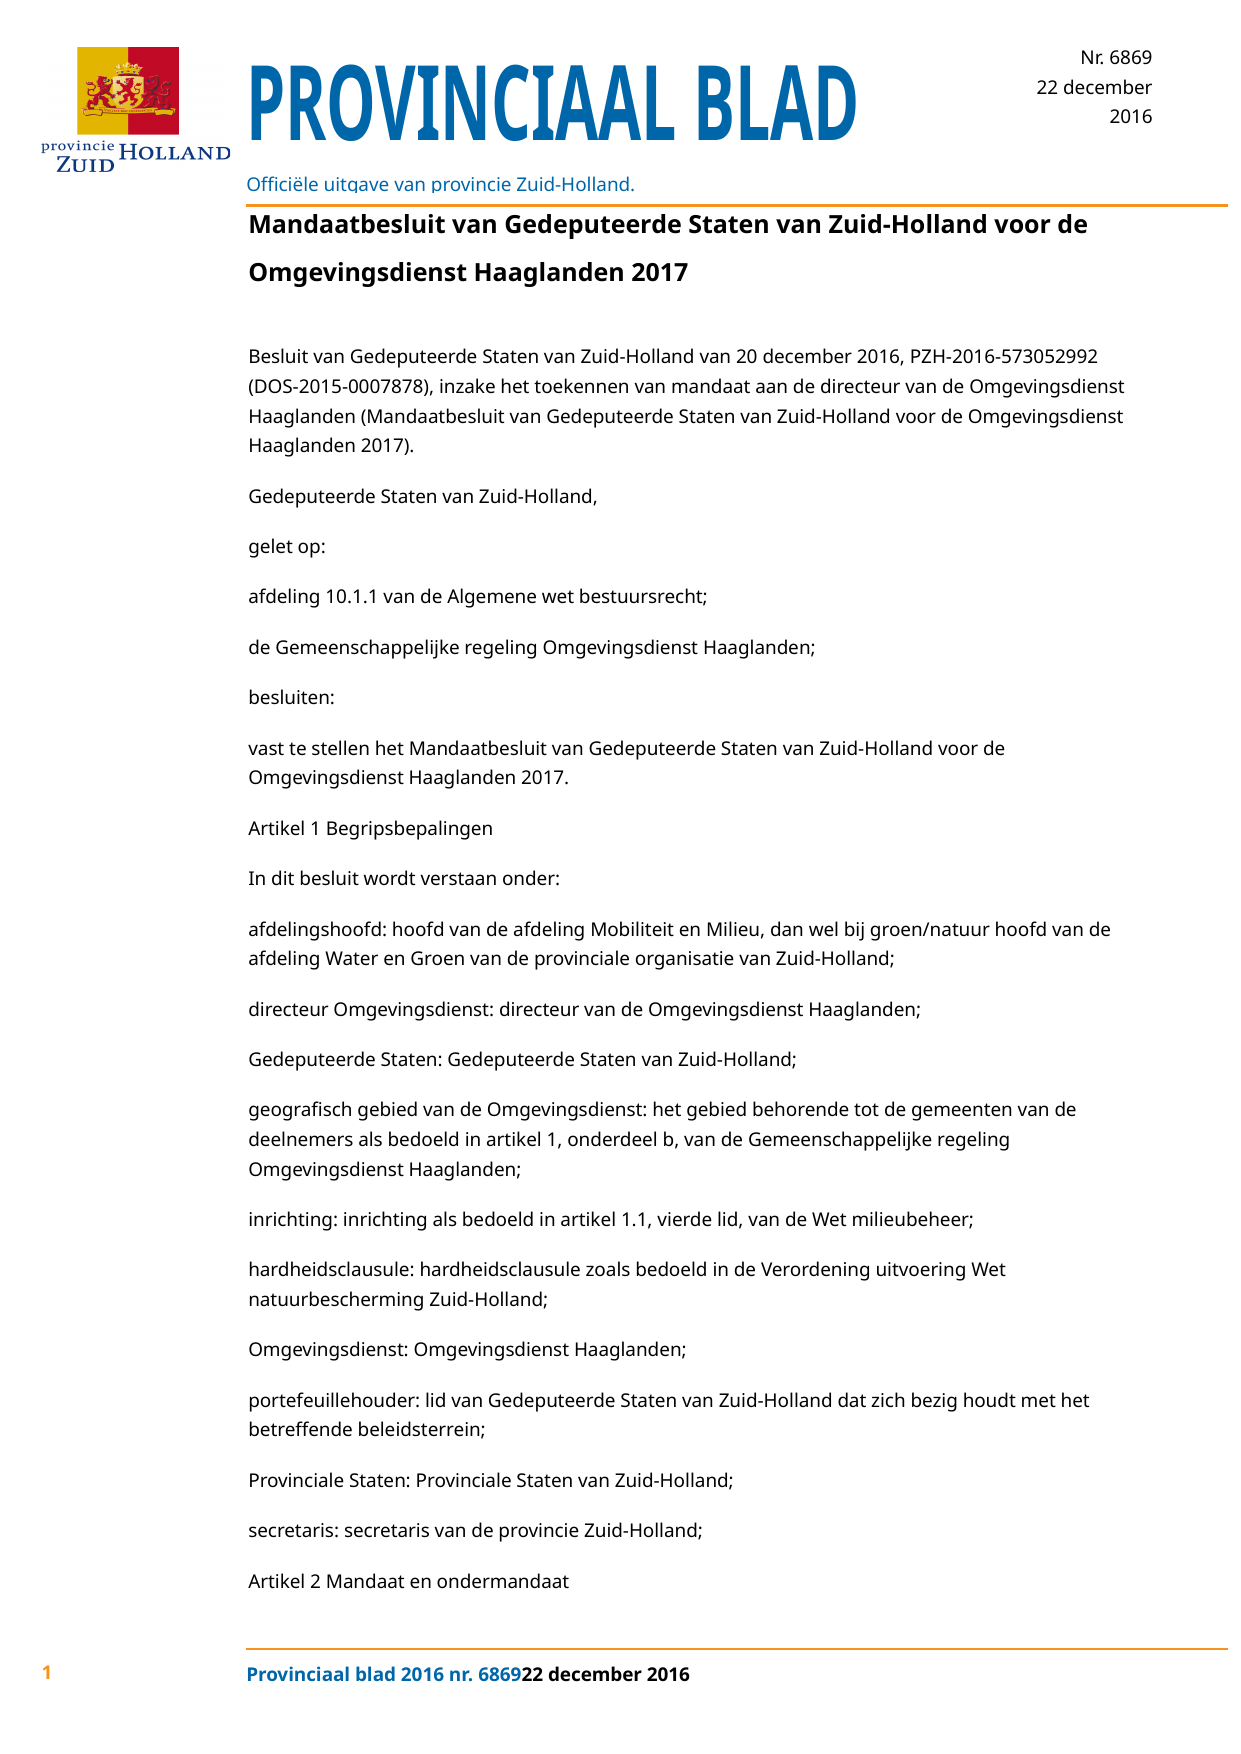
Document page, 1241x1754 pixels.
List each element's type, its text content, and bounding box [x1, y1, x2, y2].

text afdeling 10.1.1 van de Algemene wet bestuursrecht; [248, 584, 1152, 609]
text geografisch gebied van de Omgevingsdienst: het gebied behorende tot de gemeenten van de deelnemers als bedoeld in artikel 1, onderdeel b, van de Gemeenschappelijke regeling Omgevingsdienst Haaglanden; [248, 1097, 1152, 1181]
text de Gemeenschappelijke regeling Omgevingsdienst Haaglanden; [248, 634, 1152, 660]
text Besluit van Gedeputeerde Staten van Zuid-Holland van 20 december 2016, PZH-2016-573052992 (DOS-2015-0007878), inzake het toekennen van mandaat aan de directeur van de Omgevingsdienst Haaglanden (Mandaatbesluit van Gedeputeerde Staten van Zuid-Holland voor de Omgevingsdienst Haaglanden 2017). [248, 344, 1152, 458]
text directeur Omgevingsdienst: directeur van de Omgevingsdienst Haaglanden; [248, 996, 1152, 1021]
text Provinciale Staten: Provinciale Staten van Zuid-Holland; [248, 1467, 1152, 1493]
text besluiten: [248, 684, 1152, 710]
text Artikel 2 Mandaat en ondermandaat [248, 1568, 1152, 1593]
text afdelingshoofd: hoofd van de afdeling Mobiliteit en Milieu, dan wel bij groen/natuur hoofd van de afdeling Water en Groen van de provinciale organisatie van Zuid-Holland; [248, 916, 1152, 971]
text gelet op: [248, 533, 1152, 559]
text vast te stellen het Mandaatbesluit van Gedeputeerde Staten van Zuid-Holland voor de Omgevingsdienst Haaglanden 2017. [248, 735, 1152, 790]
text In dit besluit wordt verstaan onder: [248, 865, 1152, 891]
text inrichting: inrichting als bedoeld in artikel 1.1, vierde lid, van de Wet milieubeheer; [248, 1206, 1152, 1232]
text secretaris: secretaris van de provincie Zuid-Holland; [248, 1517, 1152, 1543]
text Gedeputeerde Staten: Gedeputeerde Staten van Zuid-Holland; [248, 1046, 1152, 1072]
picture [41, 47, 231, 172]
text Gedeputeerde Staten van Zuid-Holland, [248, 483, 1152, 508]
text Omgevingsdienst: Omgevingsdienst Haaglanden; [248, 1337, 1152, 1362]
text Artikel 1 Begripsbepalingen [248, 815, 1152, 841]
text Mandaatbesluit van Gedeputeerde Staten van Zuid-Holland voor de Omgevingsdienst Haaglanden 2017 [248, 207, 1152, 288]
text portefeuillehouder: lid van Gedeputeerde Staten van Zuid-Holland dat zich bezig houdt met het betreffende beleidsterrein; [248, 1387, 1152, 1442]
text hardheidsclausule: hardheidsclausule zoals bedoeld in de Verordening uitvoering Wet natuurbescherming Zuid-Holland; [248, 1257, 1152, 1312]
